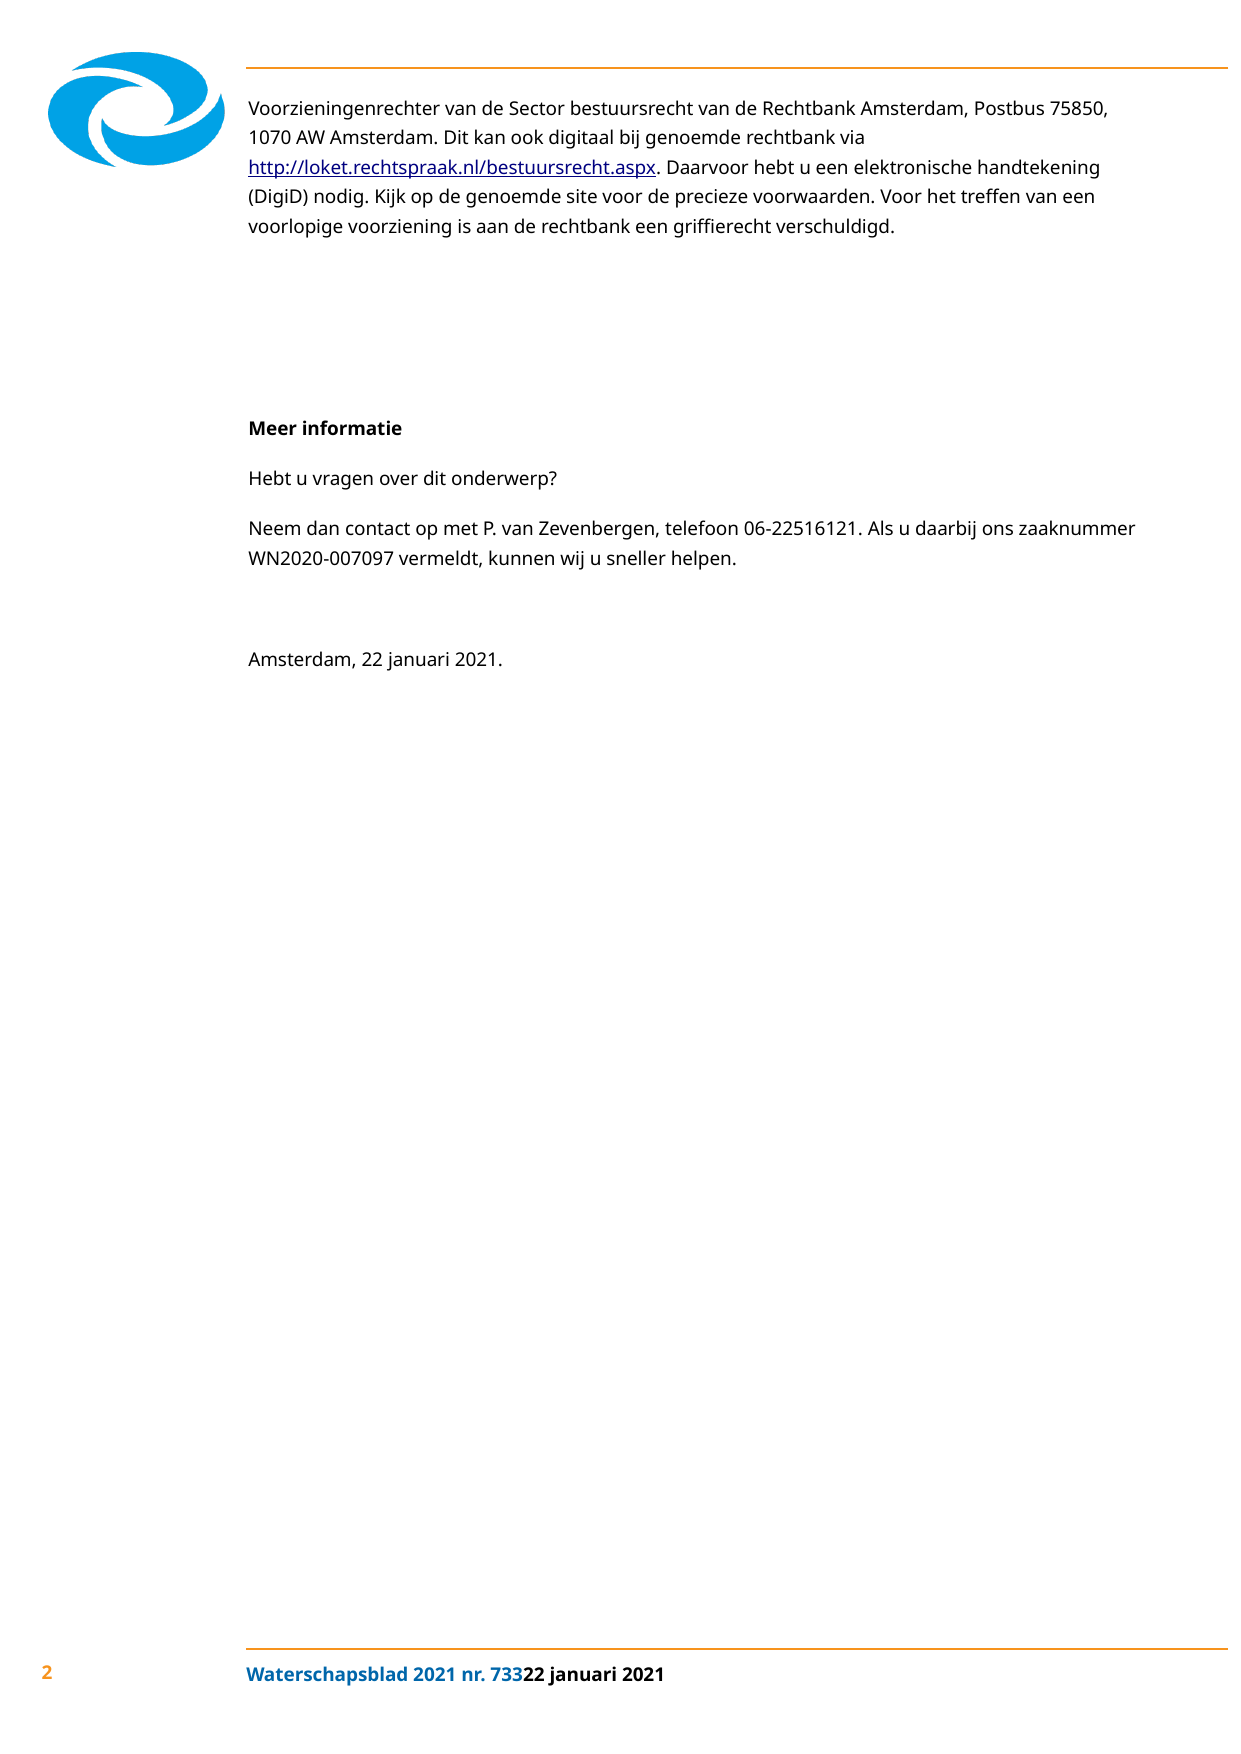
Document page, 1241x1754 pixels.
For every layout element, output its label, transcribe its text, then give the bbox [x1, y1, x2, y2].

picture [41, 47, 231, 172]
text Amsterdam, 22 januari 2021. [248, 646, 1152, 672]
text Hebt u vragen over dit onderwerp? [248, 465, 1152, 491]
text Meer informatie [248, 415, 1152, 441]
text Voorzieningenrechter van de Sector bestuursrecht van de Rechtbank Amsterdam, Postbus 75850, 1070 AW Amsterdam. Dit kan ook digitaal bij genoemde rechtbank via http://loket.rechtspraak.nl/bestuursrecht.aspx. Daarvoor hebt u een elektronische handtekening (DigiD) nodig. Kijk op de genoemde site voor de precieze voorwaarden. Voor het treffen van een voorlopige voorziening is aan de rechtbank een griffierecht verschuldigd. [248, 95, 1152, 239]
text Neem dan contact op met P. van Zevenbergen, telefoon 06-22516121. Als u daarbij ons zaaknummer WN2020-007097 vermeldt, kunnen wij u sneller helpen. [248, 516, 1152, 571]
